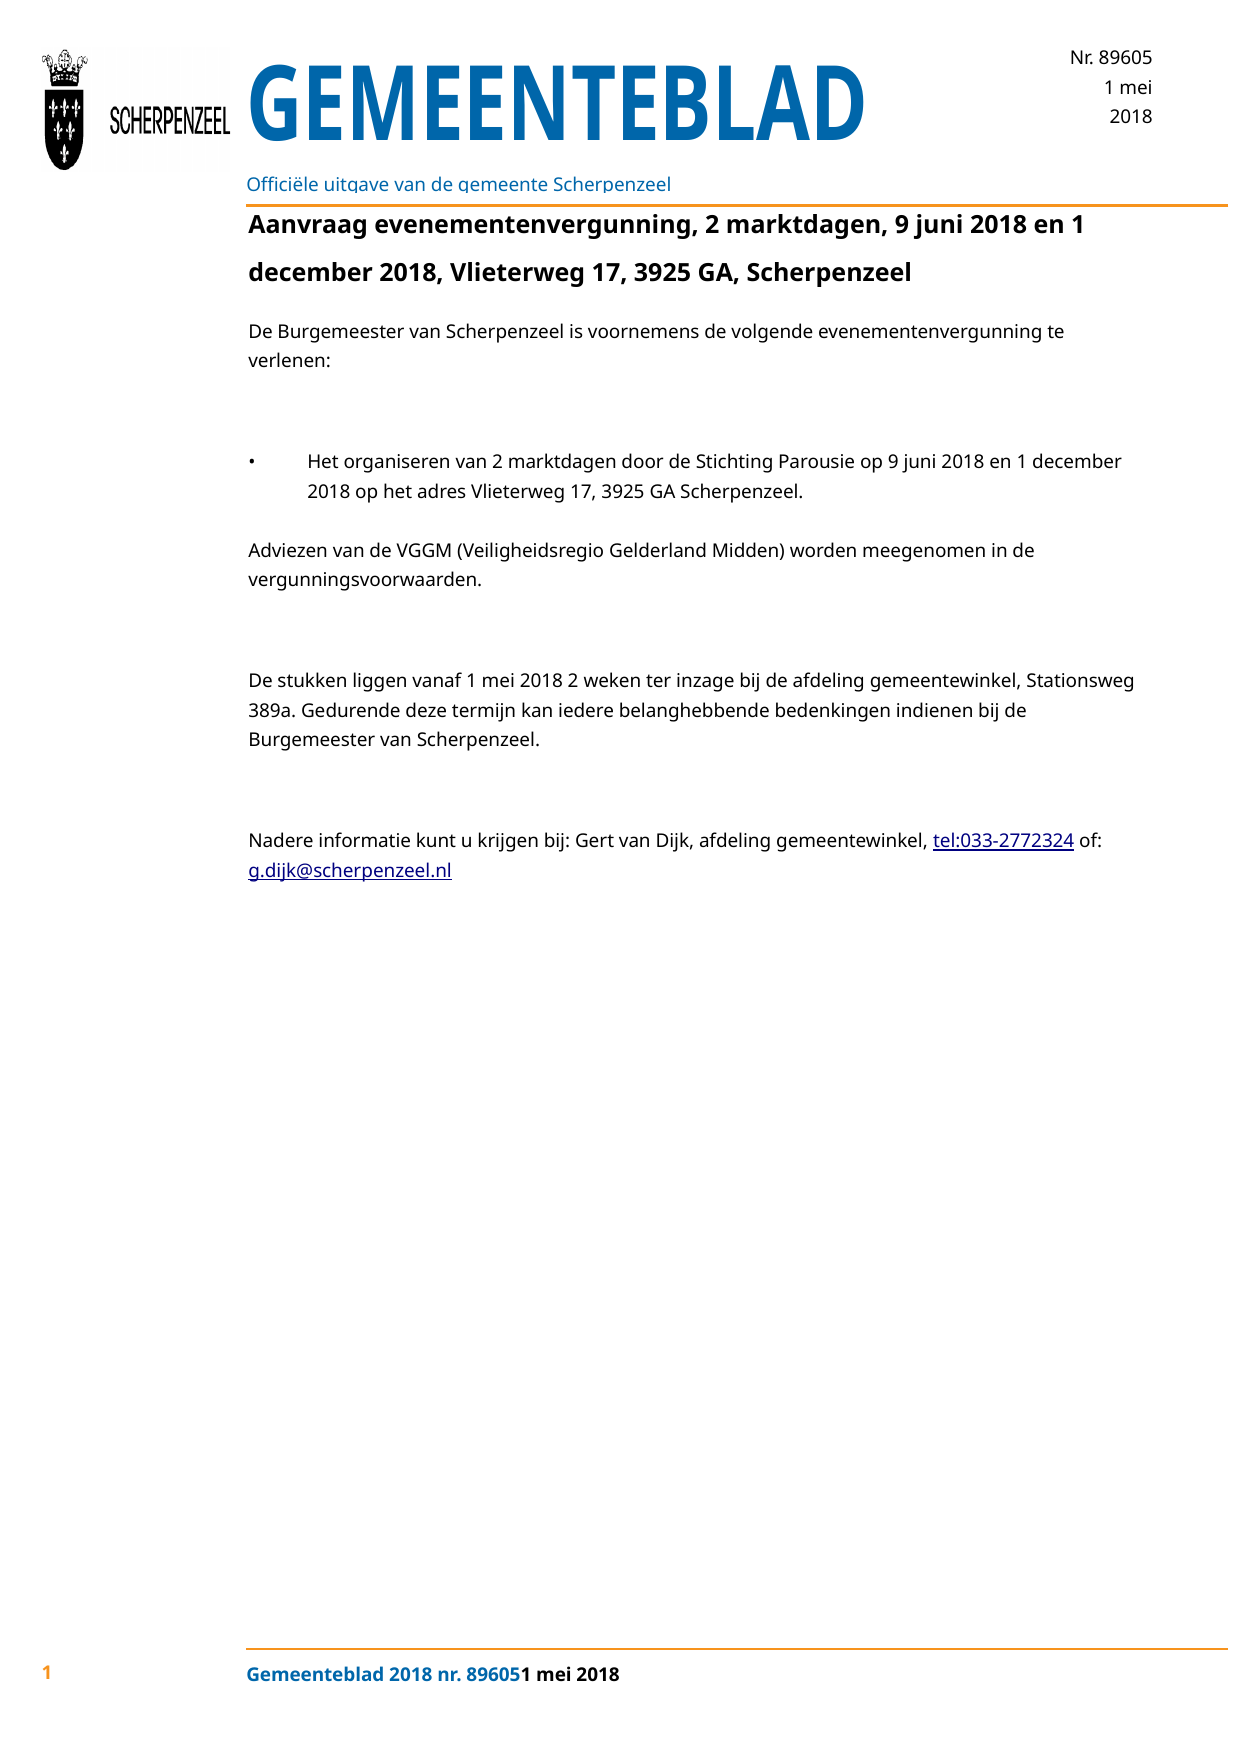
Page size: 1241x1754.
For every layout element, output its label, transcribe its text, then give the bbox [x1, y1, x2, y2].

text Aanvraag evenementenvergunning, 2 marktdagen, 9 juni 2018 en 1 december 2018, Vlieterweg 17, 3925 GA, Scherpenzeel [248, 207, 1152, 288]
list Het organiseren van 2 marktdagen door de Stichting Parousie op 9 juni 2018 en 1 december 2018 op het adres Vlieterweg 17, 3925 GA Scherpenzeel. [248, 448, 1152, 504]
text Adviezen van de VGGM (Veiligheidsregio Gelderland Midden) worden meegenomen in de vergunningsvoorwaarden. [248, 537, 1152, 592]
picture [41, 47, 231, 172]
text De stukken liggen vanaf 1 mei 2018 2 weken ter inzage bij de afdeling gemeentewinkel, Stationsweg 389a. Gedurende deze termijn kan iedere belanghebbende bedenkingen indienen bij de Burgemeester van Scherpenzeel. [248, 667, 1152, 752]
text Nadere informatie kunt u krijgen bij: Gert van Dijk, afdeling gemeentewinkel, tel:033-2772324 of: g.dijk@scherpenzeel.nl [248, 827, 1152, 883]
text De Burgemeester van Scherpenzeel is voornemens de volgende evenementenvergunning te verlenen: [248, 318, 1152, 373]
